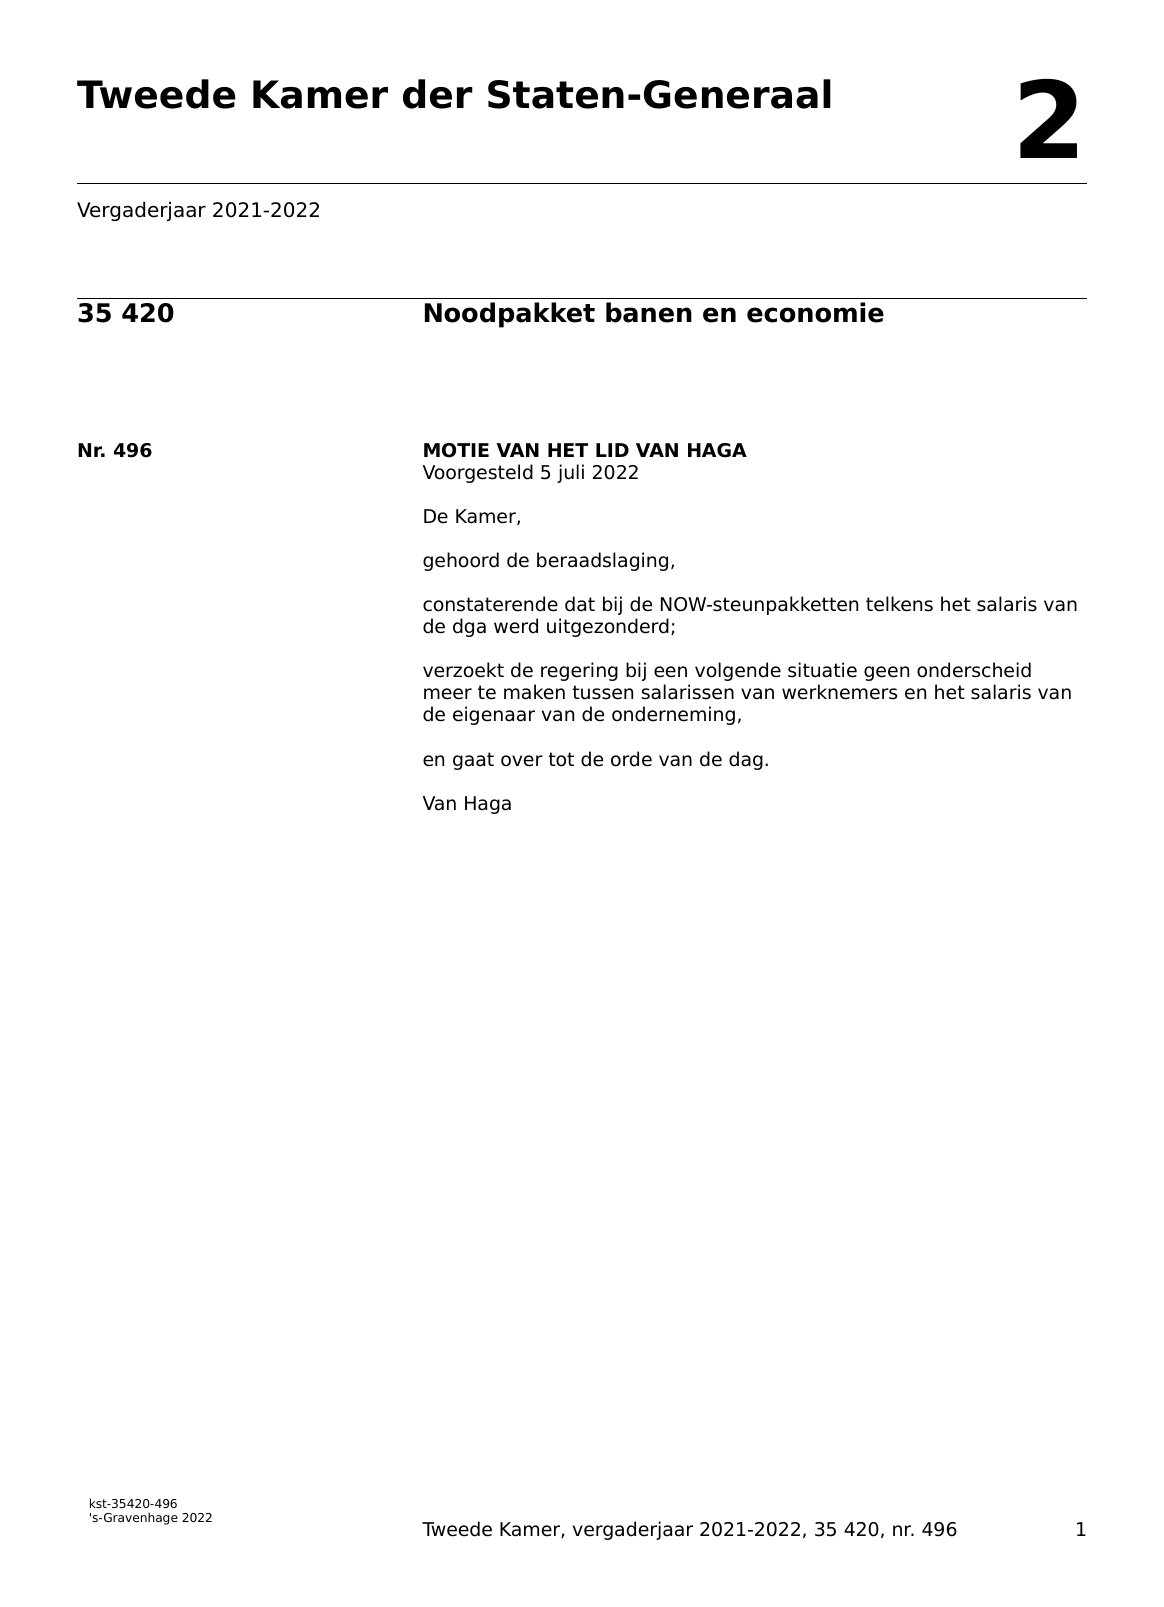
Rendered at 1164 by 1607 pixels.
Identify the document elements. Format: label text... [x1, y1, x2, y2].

subtitle Nr. 496 MOTIE VAN HET LID VAN HAGA [77, 440, 1087, 462]
text 's-Gravenhage 2022 [88, 1511, 323, 1525]
table_cell Vergaderjaar 2021-2022 [77, 184, 1087, 298]
text Voorgesteld 5 juli 2022 [422, 462, 1087, 484]
table_header 2 [886, 59, 1087, 183]
text en gaat over tot de orde van de dag. [422, 748, 1087, 770]
text De Kamer, [422, 506, 1087, 528]
subtitle 35 420 Noodpakket banen en economie [77, 299, 1087, 329]
text Van Haga [422, 793, 1087, 814]
text constaterende dat bij de NOW-steunpakketten telkens het salaris van de dga werd uitgezonderd; [422, 594, 1087, 638]
text verzoekt de regering bij een volgende situatie geen onderscheid meer te maken tussen salarissen van werknemers en het salaris van de eigenaar van de onderneming, [422, 660, 1087, 726]
table_header Tweede Kamer der Staten-Generaal [77, 59, 886, 183]
text gehoord de beraadslaging, [422, 550, 1087, 572]
text kst-35420-496 [88, 1497, 323, 1511]
